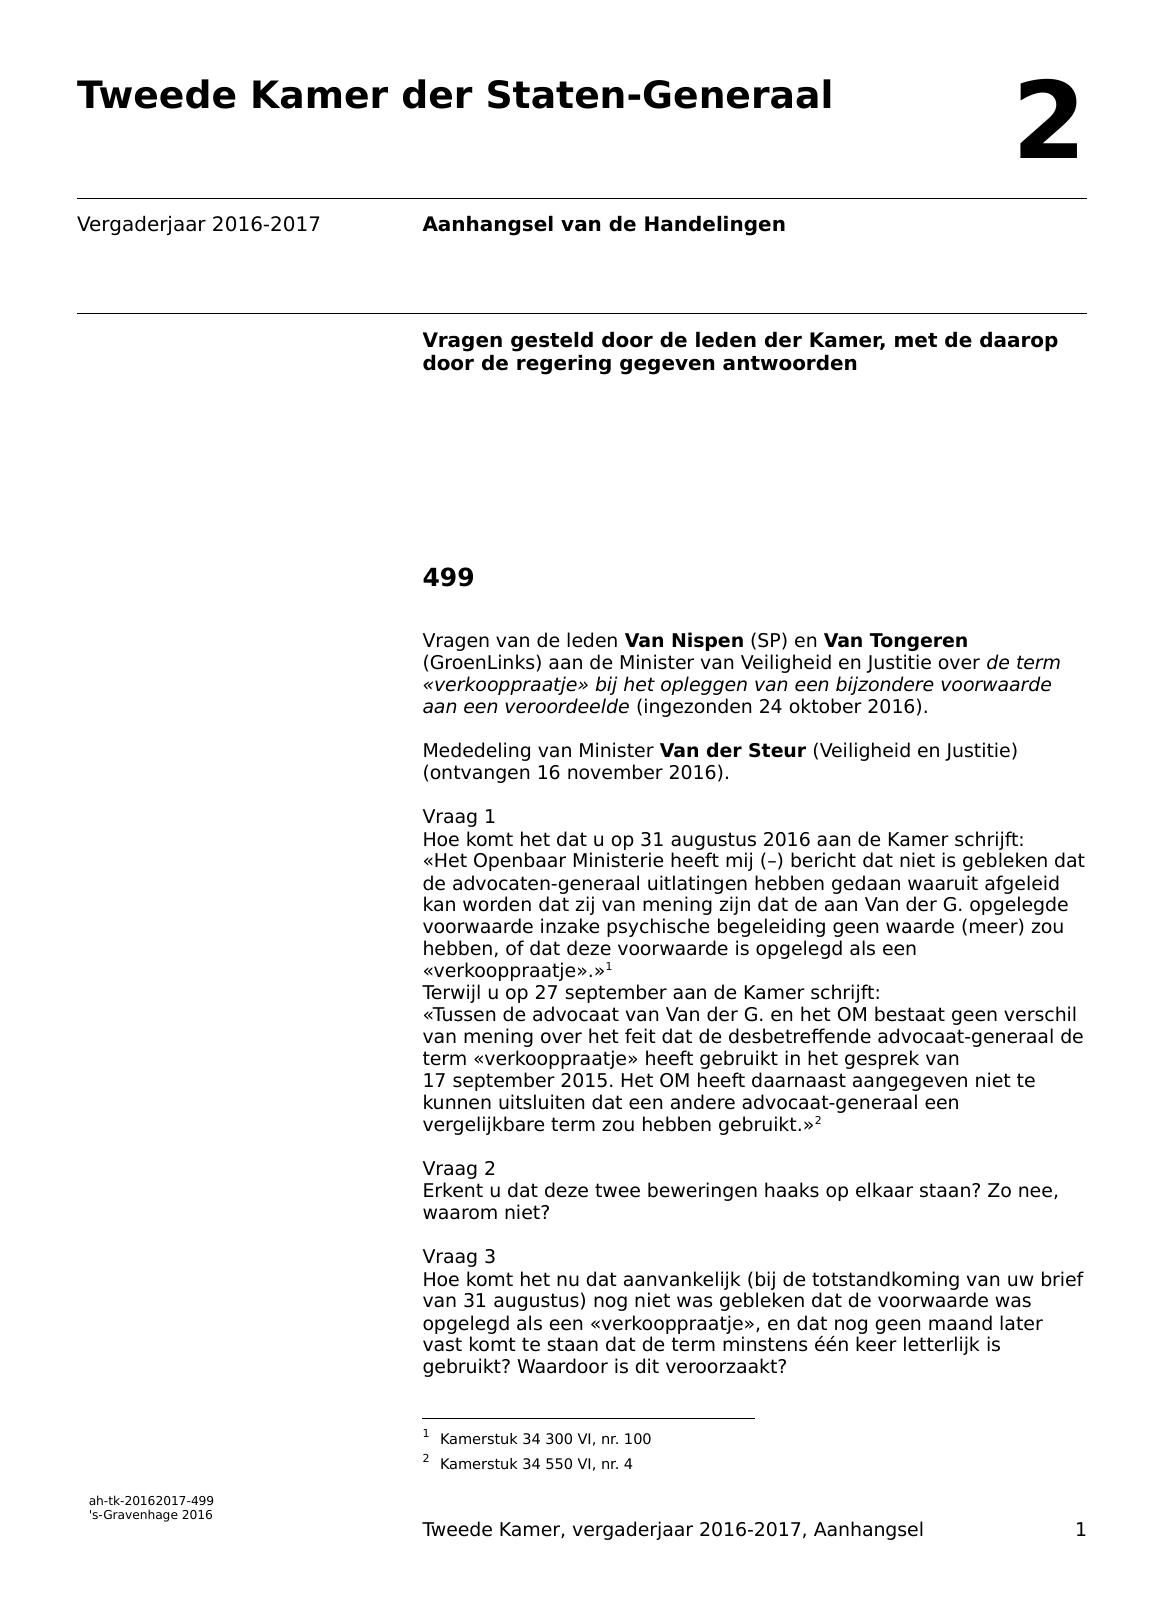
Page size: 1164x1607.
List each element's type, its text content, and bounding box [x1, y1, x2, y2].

text Vraag 1 [422, 806, 1087, 828]
text Vraag 3 [422, 1246, 1087, 1268]
text «Het Openbaar Ministerie heeft mij (–) bericht dat niet is gebleken dat de advocaten-generaal uitlatingen hebben gedaan waaruit afgeleid kan worden dat zij van mening zijn dat de aan Van der G. opgelegde voorwaarde inzake psychische begeleiding geen waarde (meer) zou hebben, of dat deze voorwaarde is opgelegd als een «verkooppraatje».» [422, 850, 1087, 982]
text 499 [422, 563, 1087, 592]
text Kamerstuk 34 550 VI, nr. 4 [422, 1452, 1087, 1474]
text Hoe komt het nu dat aanvankelijk (bij de totstandkoming van uw brief van 31 augustus) nog niet was gebleken dat de voorwaarde was opgelegd als een «verkooppraatje», en dat nog geen maand later vast komt te staan dat de term minstens één keer letterlijk is gebruikt? Waardoor is dit veroorzaakt? [422, 1268, 1087, 1378]
text Kamerstuk 34 300 VI, nr. 100 [422, 1427, 1087, 1449]
text 's-Gravenhage 2016 [88, 1508, 323, 1522]
text ah-tk-20162017-499 [88, 1494, 323, 1508]
table_cell Vragen gesteld door de leden der Kamer, met de daarop door de regering gegeven antwoorden [422, 314, 1087, 375]
table_header Tweede Kamer der Staten-Generaal [77, 59, 886, 198]
text Hoe komt het dat u op 31 augustus 2016 aan de Kamer schrijft: [422, 828, 1087, 850]
table_cell Vergaderjaar 2016-2017 [77, 199, 422, 313]
text Terwijl u op 27 september aan de Kamer schrijft: [422, 982, 1087, 1004]
table_header 2 [886, 59, 1087, 198]
table_cell Aanhangsel van de Handelingen [422, 199, 1087, 313]
text Vragen van de leden Van Nispen (SP) en Van Tongeren (GroenLinks) aan de Minister van Veiligheid en Justitie over de term «verkooppraatje» bij het opleggen van een bijzondere voorwaarde aan een veroordeelde (ingezonden 24 oktober 2016). [422, 630, 1087, 718]
text Vraag 2 [422, 1158, 1087, 1180]
text «Tussen de advocaat van Van der G. en het OM bestaat geen verschil van mening over het feit dat de desbetreffende advocaat-generaal de term «verkooppraatje» heeft gebruikt in het gesprek van 17 september 2015. Het OM heeft daarnaast aangegeven niet te kunnen uitsluiten dat een andere advocaat-generaal een vergelijkbare term zou hebben gebruikt.» [422, 1004, 1087, 1136]
table_cell [77, 314, 422, 375]
text Erkent u dat deze twee beweringen haaks op elkaar staan? Zo nee, waarom niet? [422, 1180, 1087, 1224]
text Mededeling van Minister Van der Steur (Veiligheid en Justitie) (ontvangen 16 november 2016). [422, 740, 1087, 784]
